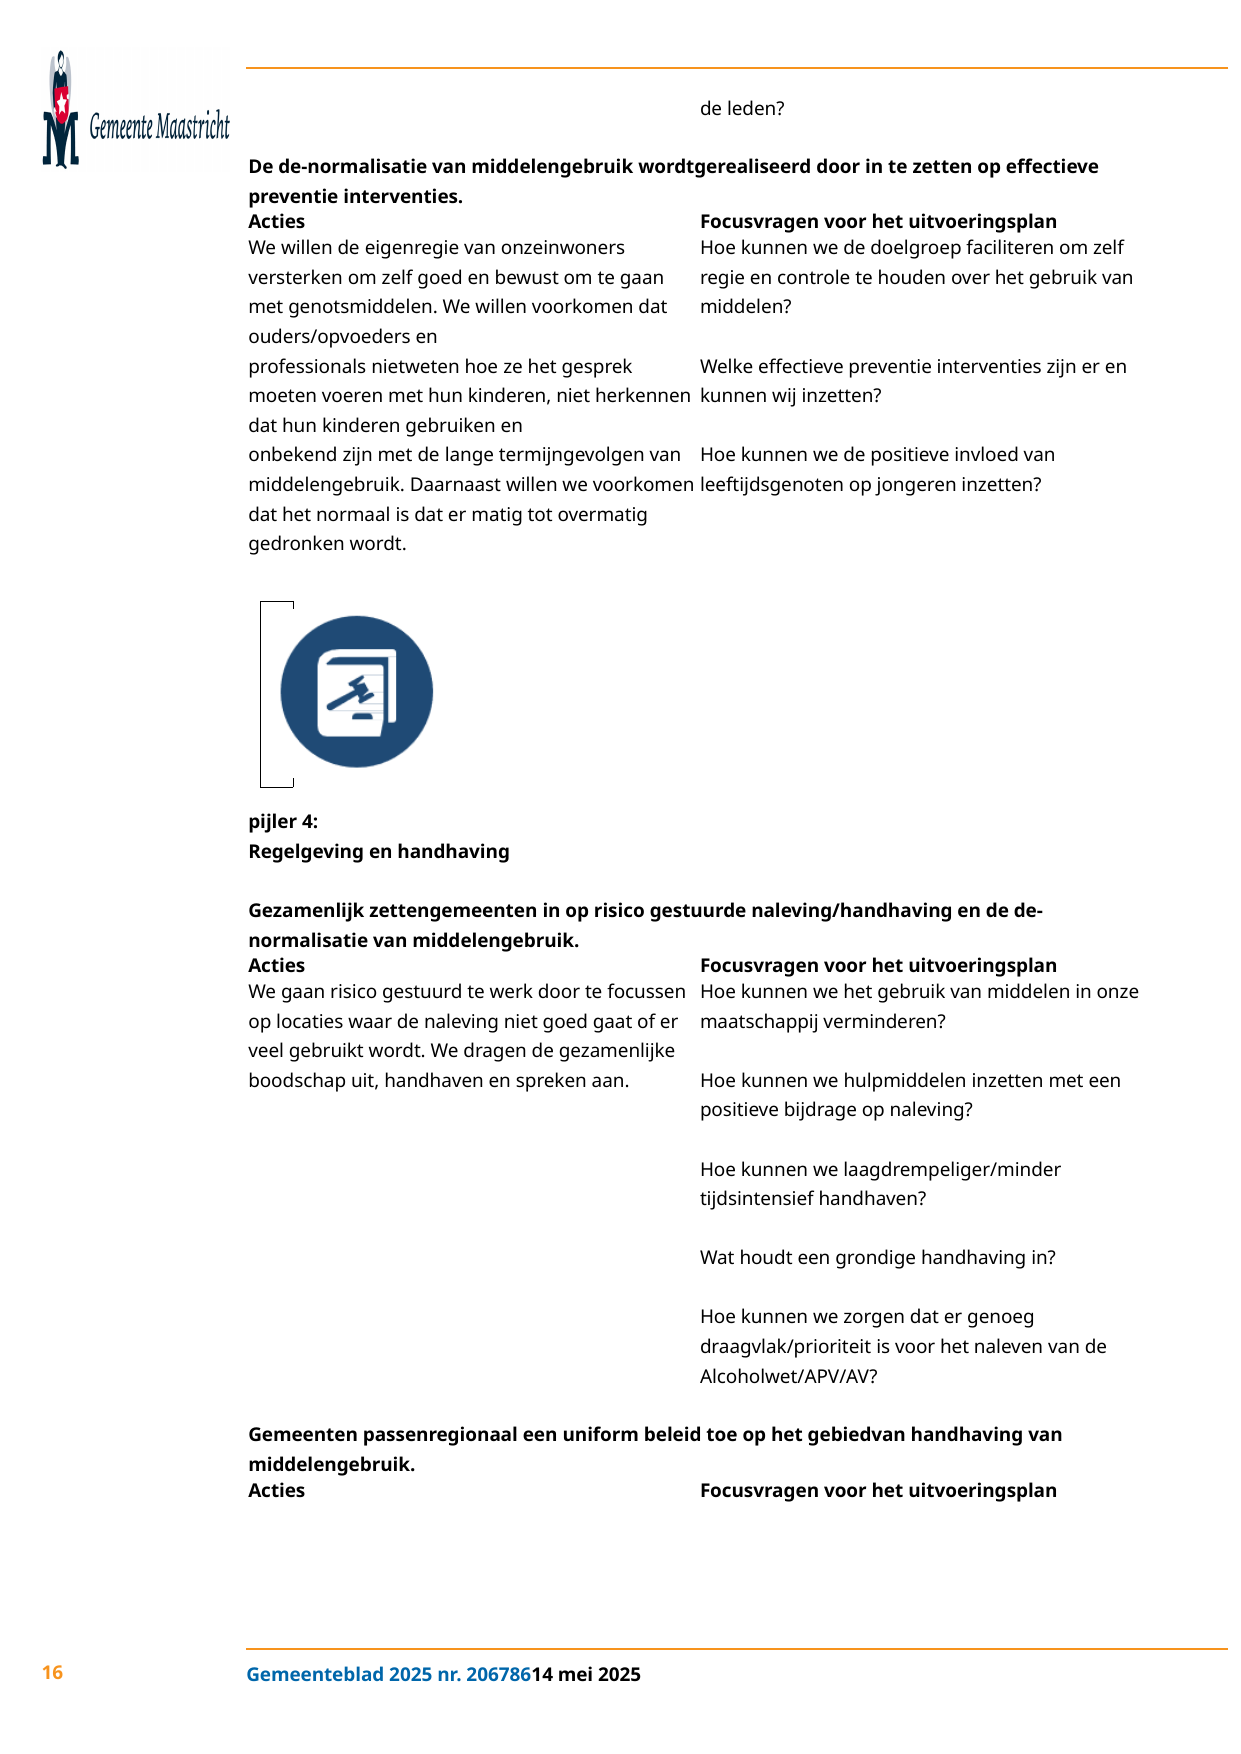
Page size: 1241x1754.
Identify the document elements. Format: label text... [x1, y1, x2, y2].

table_cell [248, 95, 700, 121]
text Regelgeving en handhaving [248, 838, 1152, 864]
table_cell Focusvragen voor het uitvoeringsplan [700, 953, 1152, 978]
picture [268, 609, 447, 778]
text pijler 4: [248, 808, 1152, 834]
table_cell We gaan risico gestuurd te werk door te focussen op locaties waar de naleving niet goed gaat of er veel gebruikt wordt. We dragen de gezamenlijke boodschap uit, handhaven en spreken aan. [248, 978, 700, 1388]
table_header De de-normalisatie van middelengebruik wordtgerealiseerd door in te zetten op effectieve preventie interventies. [248, 154, 1152, 209]
table_cell Focusvragen voor het uitvoeringsplan [700, 1477, 1152, 1502]
table_cell de leden? [700, 95, 1152, 121]
table_header Gemeenten passenregionaal een uniform beleid toe op het gebiedvan handhaving van middelengebruik. [248, 1421, 1152, 1477]
table_cell We willen de eigenregie van onzeinwoners versterken om zelf goed en bewust om te gaan met genotsmiddelen. We willen voorkomen dat ouders/opvoeders en professionals nietweten hoe ze het gesprek moeten voeren met hun kinderen, niet herkennen dat hun kinderen gebruiken en onbekend zijn met de lange termijngevolgen van middelengebruik. Daarnaast willen we voorkomen dat het normaal is dat er matig tot overmatig gedronken wordt. [248, 235, 700, 556]
table_cell Hoe kunnen we de doelgroep faciliteren om zelf regie en controle te houden over het gebruik van middelen? Welke effectieve preventie interventies zijn er en kunnen wij inzetten? Hoe kunnen we de positieve invloed van leeftijdsgenoten op jongeren inzetten? [700, 235, 1152, 556]
table_cell Focusvragen voor het uitvoeringsplan [700, 209, 1152, 234]
table_cell Acties [248, 953, 700, 978]
picture [41, 47, 231, 172]
table_header Gezamenlijk zettengemeenten in op risico gestuurde naleving/handhaving en de de-normalisatie van middelengebruik. [248, 897, 1152, 952]
table_cell Acties [248, 1477, 700, 1502]
table_cell Hoe kunnen we het gebruik van middelen in onze maatschappij verminderen? Hoe kunnen we hulpmiddelen inzetten met een positieve bijdrage op naleving? Hoe kunnen we laagdrempeliger/minder tijdsintensief handhaven? Wat houdt een grondige handhaving in? Hoe kunnen we zorgen dat er genoeg draagvlak/prioriteit is voor het naleven van de Alcoholwet/APV/AV? [700, 978, 1152, 1388]
table_cell Acties [248, 209, 700, 234]
